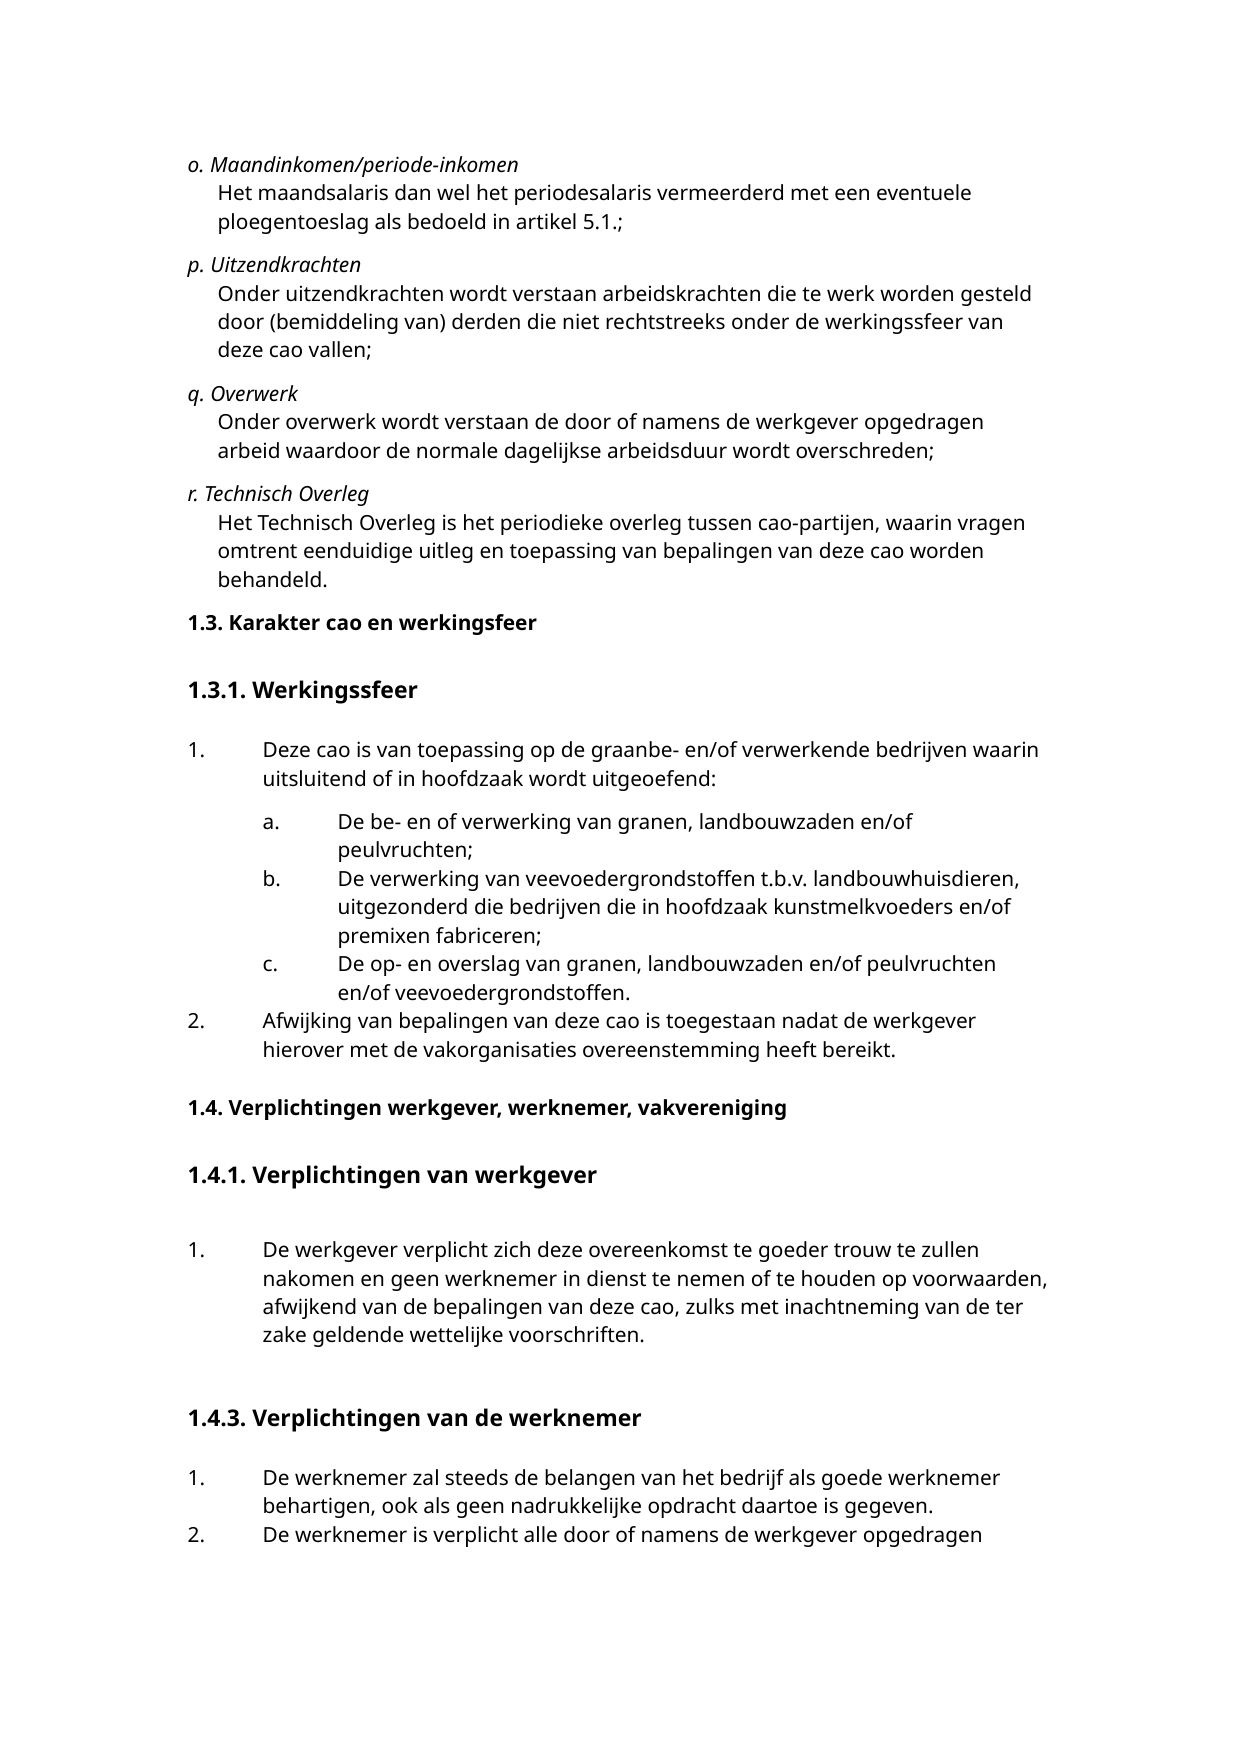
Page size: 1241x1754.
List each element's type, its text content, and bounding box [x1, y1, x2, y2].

list De be- en of verwerking van granen, landbouwzaden en/of peulvruchten; [262, 807, 1053, 864]
list De op- en overslag van granen, landbouwzaden en/of peulvruchten en/of veevoedergrondstoffen. [262, 949, 1053, 1006]
subtitle 1.4.1. Verplichtingen van werkgever [187, 1159, 1053, 1190]
text r. Technisch Overleg [187, 479, 1053, 508]
list Afwijking van bepalingen van deze cao is toegestaan nadat de werkgever hierover met de vakorganisaties overeenstemming heeft bereikt. [187, 1006, 1053, 1063]
subtitle 1.4.3. Verplichtingen van de werknemer [187, 1402, 1053, 1433]
text Het Technisch Overleg is het periodieke overleg tussen cao-partijen, waarin vragen omtrent eenduidige uitleg en toepassing van bepalingen van deze cao worden behandeld. [217, 508, 1053, 593]
text Het maandsalaris dan wel het periodesalaris vermeerderd met een eventuele ploegentoeslag als bedoeld in artikel 5.1.; [217, 178, 1053, 235]
text o. Maandinkomen/periode-inkomen [187, 150, 1053, 178]
list De werknemer is verplicht alle door of namens de werkgever opgedragen [187, 1520, 1053, 1548]
text Onder uitzendkrachten wordt verstaan arbeidskrachten die te werk worden gesteld door (bemiddeling van) derden die niet rechtstreeks onder de werkingssfeer van deze cao vallen; [217, 279, 1053, 364]
text q. Overwerk [187, 379, 1053, 407]
list Deze cao is van toepassing op de graanbe- en/of verwerkende bedrijven waarin uitsluitend of in hoofdzaak wordt uitgeoefend: [187, 735, 1053, 792]
subtitle 1.3.1. Werkingssfeer [187, 674, 1053, 705]
list De werkgever verplicht zich deze overeenkomst te goeder trouw te zullen nakomen en geen werknemer in dienst te nemen of te houden op voorwaarden, afwijkend van de bepalingen van deze cao, zulks met inachtneming van de ter zake geldende wettelijke voorschriften. [187, 1235, 1053, 1349]
list De werknemer zal steeds de belangen van het bedrijf als goede werknemer behartigen, ook als geen nadrukkelijke opdracht daartoe is gegeven. [187, 1463, 1053, 1520]
list De verwerking van veevoedergrondstoffen t.b.v. landbouwhuisdieren, uitgezonderd die bedrijven die in hoofdzaak kunstmelkvoeders en/of premixen fabriceren; [262, 864, 1053, 949]
text 1.4. Verplichtingen werkgever, werknemer, vakvereniging [187, 1093, 1053, 1122]
text Onder overwerk wordt verstaan de door of namens de werkgever opgedragen arbeid waardoor de normale dagelijkse arbeidsduur wordt overschreden; [217, 407, 1053, 464]
text p. Uitzendkrachten [187, 250, 1053, 279]
text 1.3. Karakter cao en werkingsfeer [187, 608, 1053, 637]
